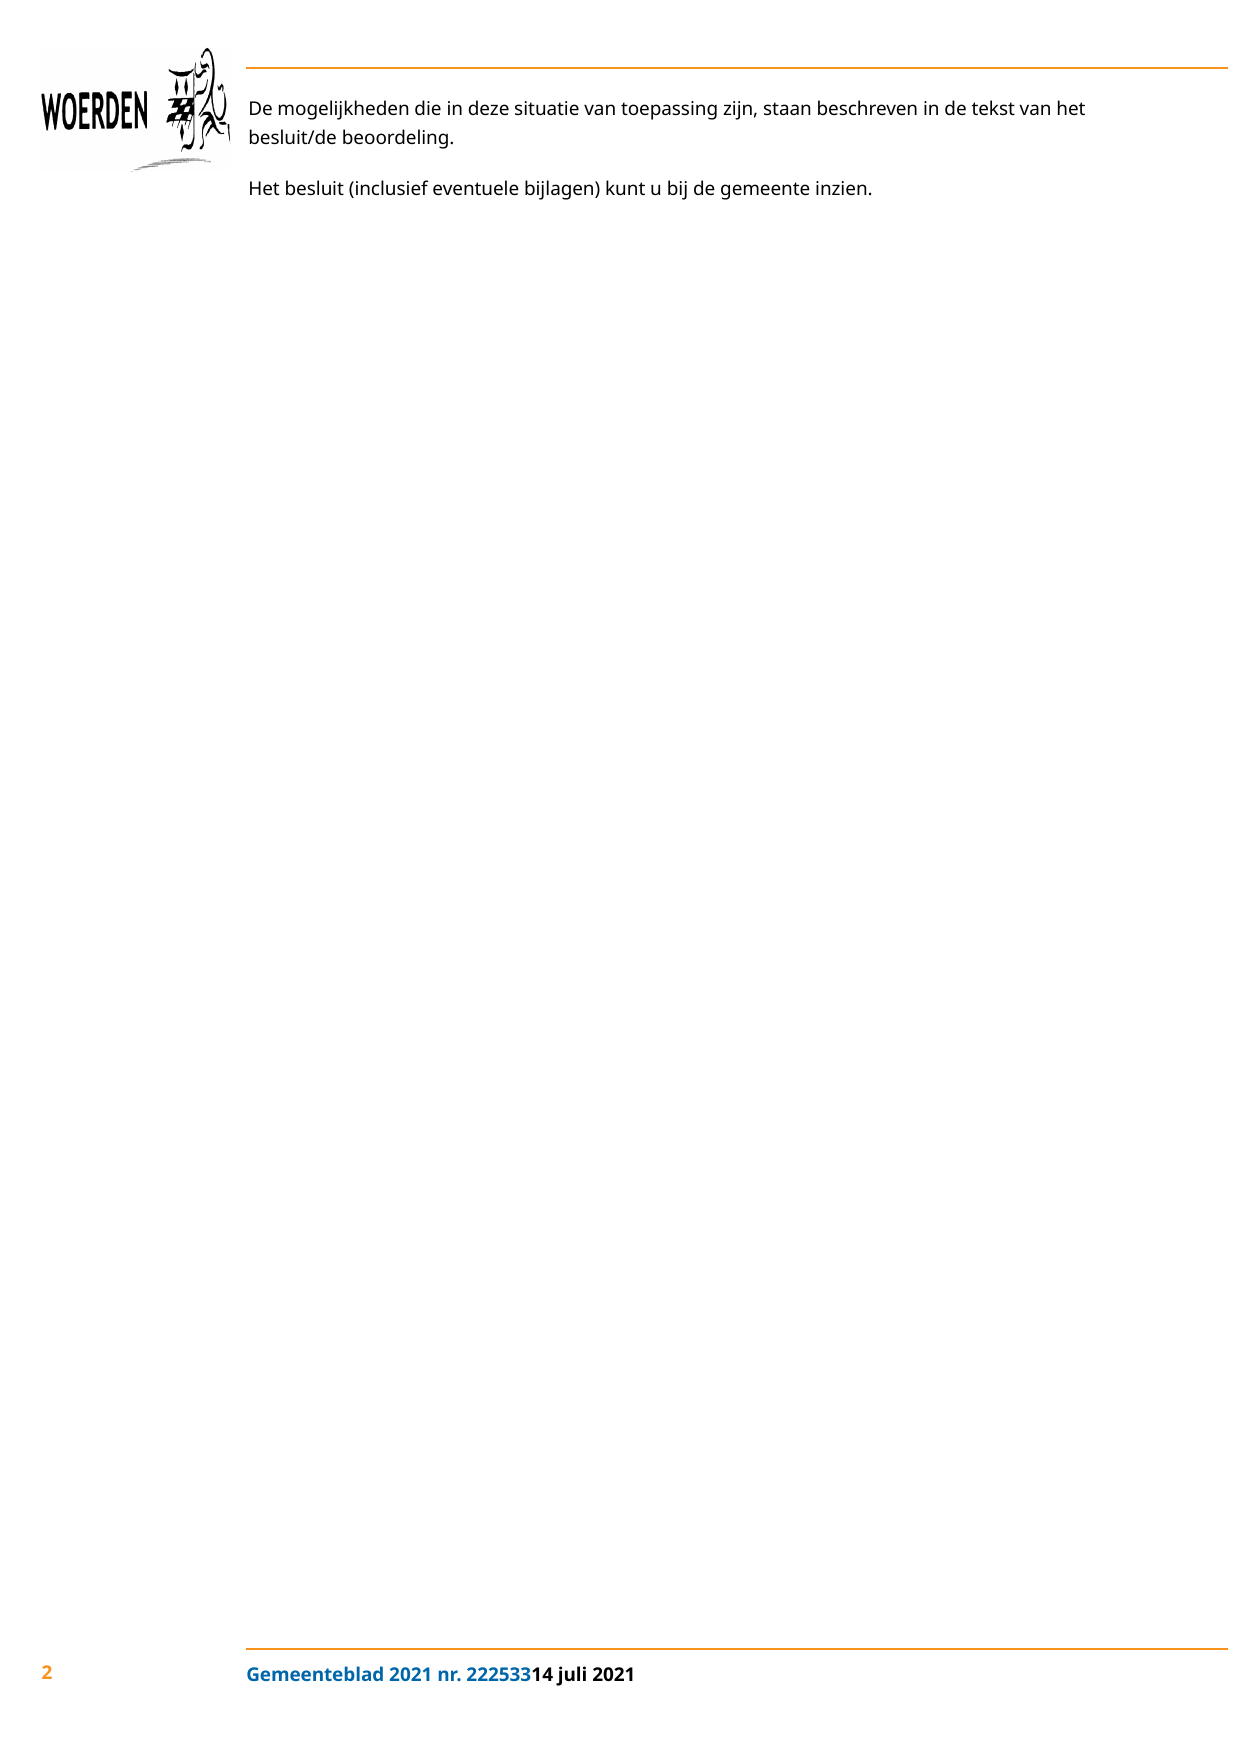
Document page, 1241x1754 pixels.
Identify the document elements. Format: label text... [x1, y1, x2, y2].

text De mogelijkheden die in deze situatie van toepassing zijn, staan beschreven in de tekst van het besluit/de beoordeling. [248, 95, 1152, 150]
text Het besluit (inclusief eventuele bijlagen) kunt u bij de gemeente inzien. [248, 175, 1152, 201]
picture [41, 47, 231, 172]
